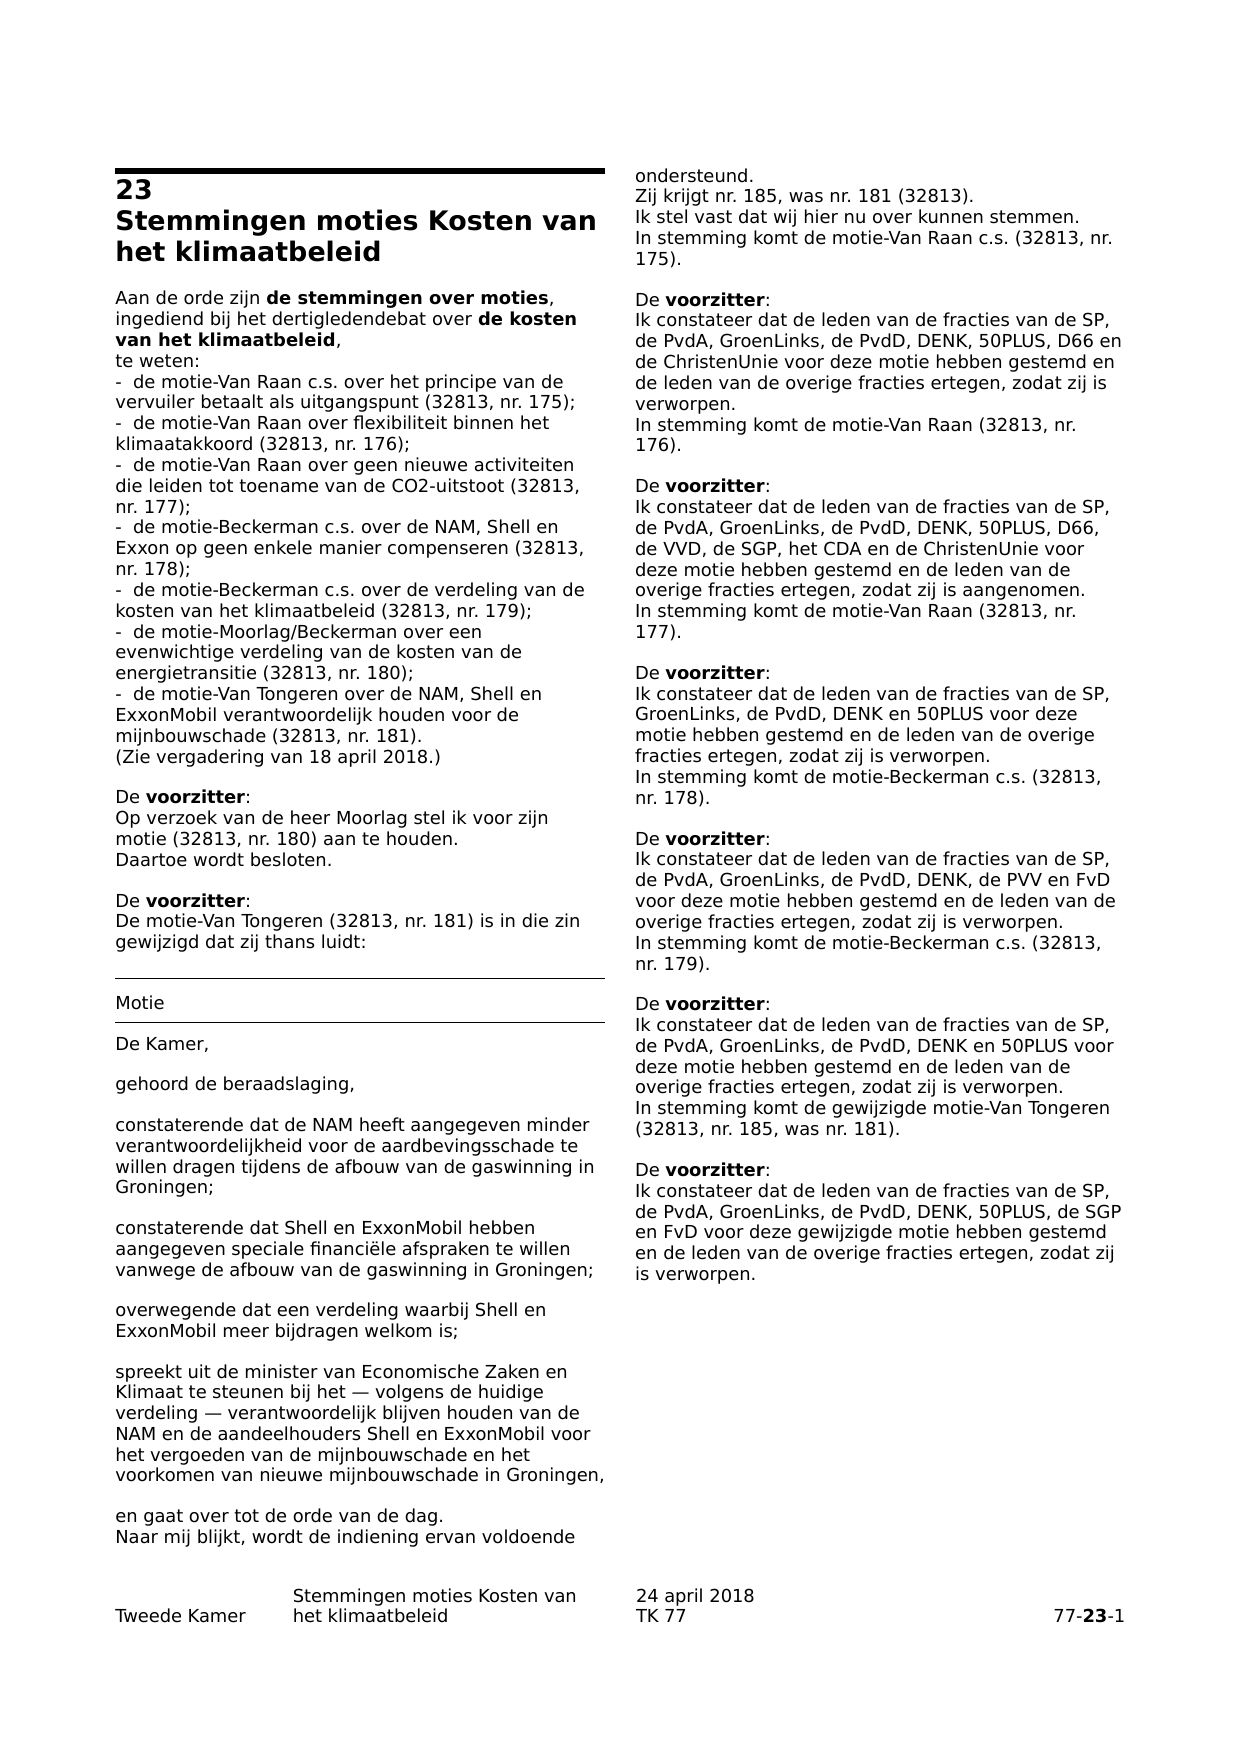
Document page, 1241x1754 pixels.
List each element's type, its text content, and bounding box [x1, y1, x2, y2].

text (Zie vergadering van 18 april 2018.) [115, 746, 605, 767]
text en gaat over tot de orde van de dag. [115, 1506, 605, 1527]
text te weten: [115, 351, 605, 371]
text Op verzoek van de heer Moorlag stel ik voor zijn motie (32813, nr. 180) aan te houden. [115, 808, 605, 850]
text De voorzitter: [115, 787, 605, 808]
text overwegende dat een verdeling waarbij Shell en ExxonMobil meer bijdragen welkom is; [115, 1300, 605, 1342]
text Naar mij blijkt, wordt de indiening ervan voldoende [115, 1527, 605, 1547]
text De voorzitter: [635, 289, 1125, 310]
text Ik constateer dat de leden van de fracties van de SP, de PvdA, GroenLinks, de PvdD, DENK en 50PLUS voor deze motie hebben gestemd en de leden van de overige fracties ertegen, zodat zij is verworpen. [635, 1015, 1125, 1098]
text De motie-Van Tongeren (32813, nr. 181) is in die zin gewijzigd dat zij thans luidt: [115, 911, 605, 953]
text ondersteund. [635, 165, 1125, 186]
text constaterende dat de NAM heeft aangegeven minder verantwoordelijkheid voor de aardbevingsschade te willen dragen tijdens de afbouw van de gaswinning in Groningen; [115, 1115, 605, 1198]
text Aan de orde zijn de stemmingen over moties, ingediend bij het dertigledendebat over de kosten van het klimaatbeleid, [115, 288, 605, 351]
text De voorzitter: [635, 663, 1125, 683]
text Ik constateer dat de leden van de fracties van de SP, de PvdA, GroenLinks, de PvdD, DENK, 50PLUS, D66 en de ChristenUnie voor deze motie hebben gestemd en de leden van de overige fracties ertegen, zodat zij is verworpen. [635, 310, 1125, 414]
list de motie-Van Raan c.s. over het principe van de vervuiler betaalt als uitgangspunt (32813, nr. 175); [115, 371, 605, 413]
text constaterende dat Shell en ExxonMobil hebben aangegeven speciale financiële afspraken te willen vanwege de afbouw van de gaswinning in Groningen; [115, 1218, 605, 1280]
text Motie [115, 993, 605, 1013]
text In stemming komt de gewijzigde motie-Van Tongeren (32813, nr. 185, was nr. 181). [635, 1098, 1125, 1140]
text spreekt uit de minister van Economische Zaken en Klimaat te steunen bij het — volgens de huidige verdeling — verantwoordelijk blijven houden van de NAM en de aandeelhouders Shell en ExxonMobil voor het vergoeden van de mijnbouwschade en het voorkomen van nieuwe mijnbouwschade in Groningen, [115, 1362, 605, 1486]
text In stemming komt de motie-Van Raan (32813, nr. 176). [635, 414, 1125, 456]
text gehoord de beraadslaging, [115, 1074, 605, 1095]
list de motie-Moorlag/Beckerman over een evenwichtige verdeling van de kosten van de energietransitie (32813, nr. 180); [115, 621, 605, 684]
list de motie-Van Raan over geen nieuwe activiteiten die leiden tot toename van de CO2-uitstoot (32813, nr. 177); [115, 455, 605, 517]
text Ik constateer dat de leden van de fracties van de SP, de PvdA, GroenLinks, de PvdD, DENK, 50PLUS, de SGP en FvD voor deze gewijzigde motie hebben gestemd en de leden van de overige fracties ertegen, zodat zij is verworpen. [635, 1181, 1125, 1285]
text De voorzitter: [635, 994, 1125, 1015]
text Ik stel vast dat wij hier nu over kunnen stemmen. [635, 207, 1125, 228]
text Ik constateer dat de leden van de fracties van de SP, GroenLinks, de PvdD, DENK en 50PLUS voor deze motie hebben gestemd en de leden van de overige fracties ertegen, zodat zij is verworpen. [635, 683, 1125, 767]
text De voorzitter: [635, 1160, 1125, 1181]
text Ik constateer dat de leden van de fracties van de SP, de PvdA, GroenLinks, de PvdD, DENK, 50PLUS, D66, de VVD, de SGP, het CDA en de ChristenUnie voor deze motie hebben gestemd en de leden van de overige fracties ertegen, zodat zij is aangenomen. [635, 497, 1125, 601]
text In stemming komt de motie-Van Raan c.s. (32813, nr. 175). [635, 228, 1125, 269]
text Ik constateer dat de leden van de fracties van de SP, de PvdA, GroenLinks, de PvdD, DENK, de PVV en FvD voor deze motie hebben gestemd en de leden van de overige fracties ertegen, zodat zij is verworpen. [635, 849, 1125, 932]
list de motie-Beckerman c.s. over de verdeling van de kosten van het klimaatbeleid (32813, nr. 179); [115, 580, 605, 621]
text De voorzitter: [635, 828, 1125, 849]
text Daartoe wordt besloten. [115, 850, 605, 871]
text In stemming komt de motie-Van Raan (32813, nr. 177). [635, 601, 1125, 643]
text Zij krijgt nr. 185, was nr. 181 (32813). [635, 186, 1125, 207]
list de motie-Van Tongeren over de NAM, Shell en ExxonMobil verantwoordelijk houden voor de mijnbouwschade (32813, nr. 181). [115, 684, 605, 746]
list de motie-Beckerman c.s. over de NAM, Shell en Exxon op geen enkele manier compenseren (32813, nr. 178); [115, 517, 605, 580]
text De voorzitter: [635, 476, 1125, 497]
text De Kamer, [115, 1033, 605, 1054]
title 23 Stemmingen moties Kosten van het klimaatbeleid [115, 174, 605, 268]
text In stemming komt de motie-Beckerman c.s. (32813, nr. 178). [635, 767, 1125, 808]
text In stemming komt de motie-Beckerman c.s. (32813, nr. 179). [635, 932, 1125, 974]
list de motie-Van Raan over flexibiliteit binnen het klimaatakkoord (32813, nr. 176); [115, 413, 605, 455]
text De voorzitter: [115, 891, 605, 911]
